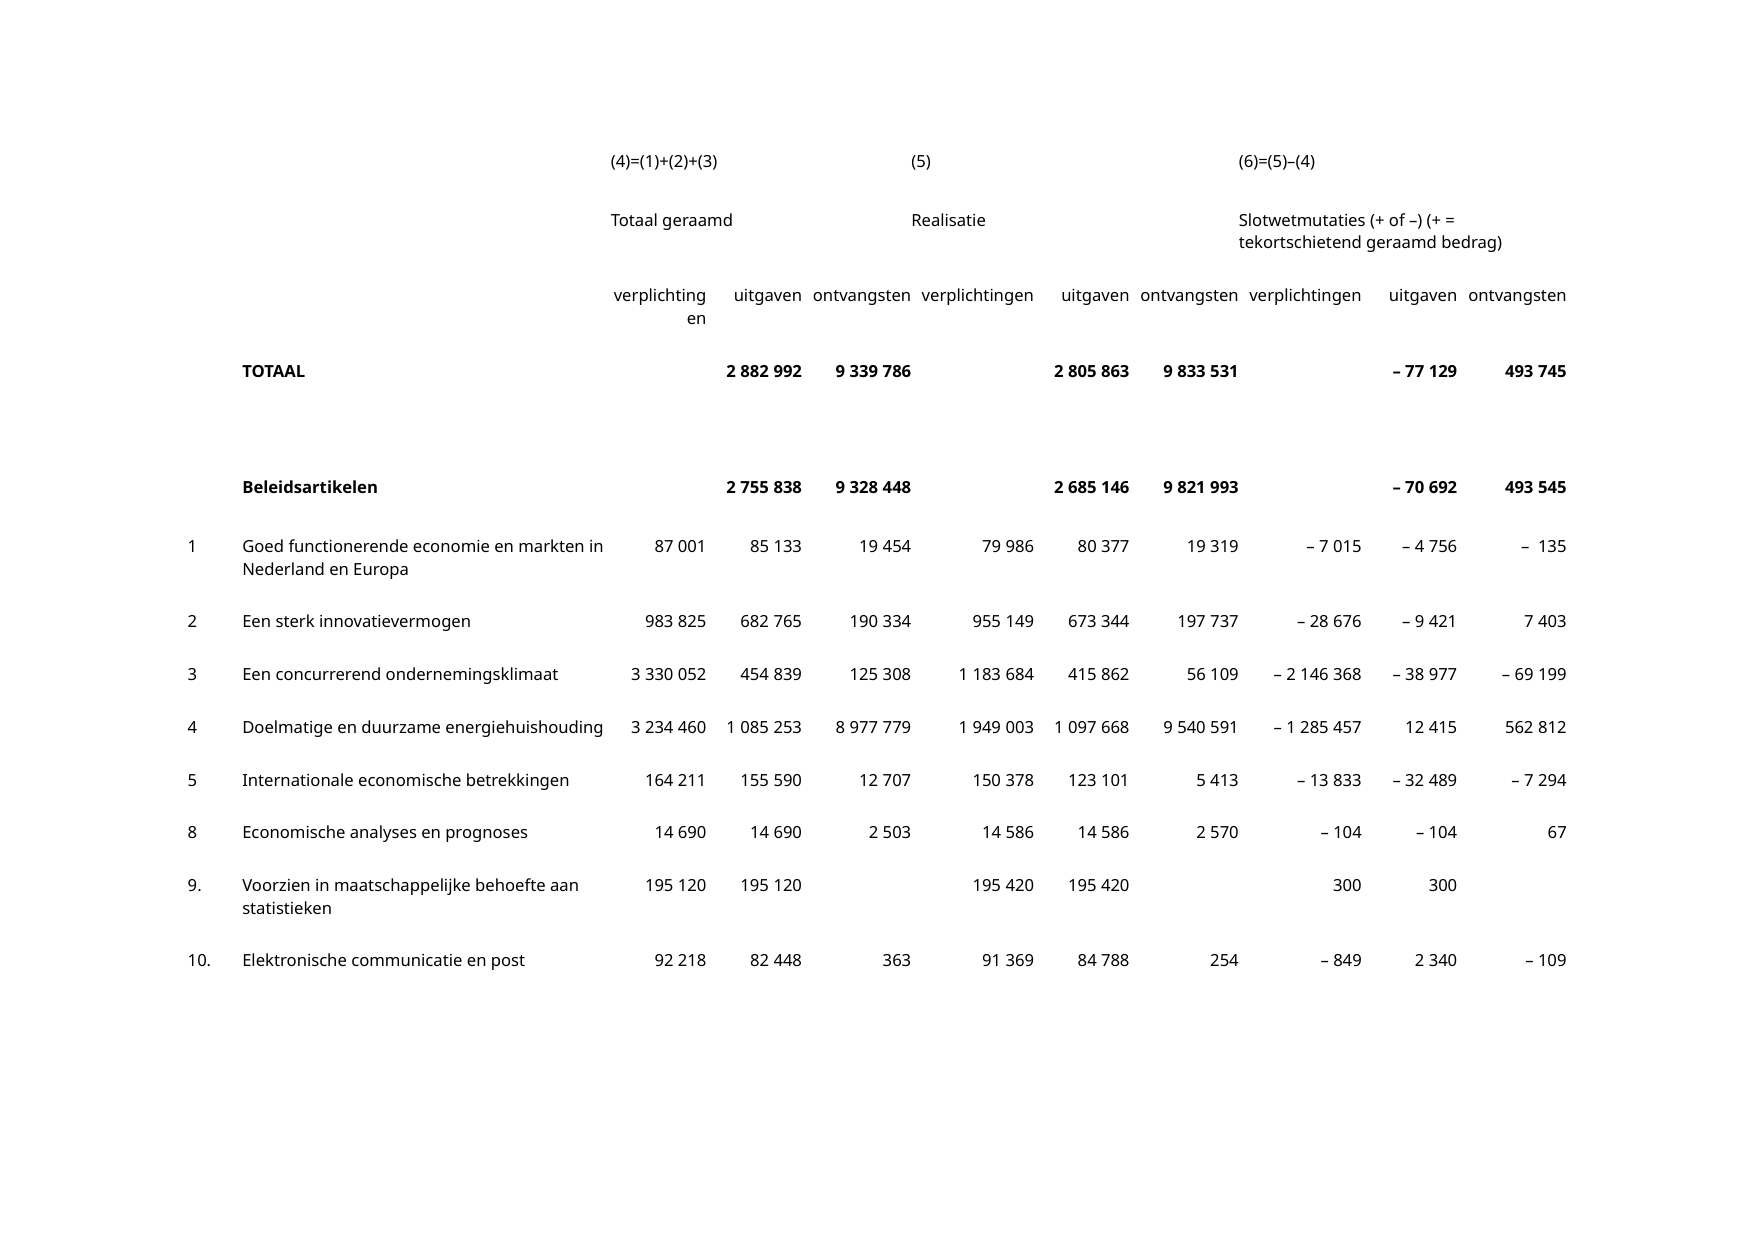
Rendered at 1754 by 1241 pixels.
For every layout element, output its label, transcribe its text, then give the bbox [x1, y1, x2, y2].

table_cell [706, 1002, 802, 1060]
table_cell [802, 418, 911, 476]
table_cell – 135 [1457, 535, 1566, 610]
table_cell 2 570 [1129, 821, 1238, 873]
table_cell [1457, 874, 1566, 949]
table_cell 197 737 [1129, 610, 1238, 663]
table_cell [1034, 1002, 1129, 1060]
table_cell Totaal geraamd [611, 209, 911, 284]
table_cell [802, 874, 911, 949]
table_cell 2 340 [1361, 949, 1457, 1002]
table_cell 9 328 448 [802, 476, 911, 534]
table_cell [1129, 874, 1238, 949]
table_cell – 849 [1239, 949, 1361, 1002]
table_cell Elektronische communicatie en post [242, 949, 611, 1002]
table_cell [242, 284, 611, 359]
table_cell 14 586 [1034, 821, 1129, 873]
table_cell 562 812 [1457, 715, 1566, 768]
table_cell [1239, 418, 1361, 476]
table_cell 56 109 [1129, 663, 1238, 715]
table_cell 7 403 [1457, 610, 1566, 663]
table_cell – 70 692 [1361, 476, 1457, 534]
table_cell Realisatie [911, 209, 1238, 284]
table_cell – 104 [1361, 821, 1457, 873]
table_cell – 38 977 [1361, 663, 1457, 715]
table_cell – 104 [1239, 821, 1361, 873]
table_cell ontvangsten [1457, 284, 1566, 359]
table_cell 9 540 591 [1129, 715, 1238, 768]
table_cell 79 986 [911, 535, 1034, 610]
table_cell Doelmatige en duurzame energiehuishouding [242, 715, 611, 768]
table_cell [188, 359, 242, 418]
table_cell 2 [188, 610, 242, 663]
table_cell [1457, 418, 1566, 476]
table_cell 983 825 [611, 610, 706, 663]
table_cell [188, 476, 242, 534]
table_header [188, 150, 242, 208]
table_cell 4 [188, 715, 242, 768]
table_cell – 4 756 [1361, 535, 1457, 610]
table_cell 155 590 [706, 768, 802, 821]
table_header (5) [911, 150, 1238, 208]
table_cell [1129, 418, 1238, 476]
table_cell – 7 015 [1239, 535, 1361, 610]
table_cell 415 862 [1034, 663, 1129, 715]
table_cell Een sterk innovatievermogen [242, 610, 611, 663]
table_cell [188, 209, 242, 284]
table_cell 3 234 460 [611, 715, 706, 768]
table_cell Een concurrerend ondernemingsklimaat [242, 663, 611, 715]
table_cell 2 805 863 [1034, 359, 1129, 418]
table_cell verplichtingen [611, 284, 706, 359]
table_cell 14 586 [911, 821, 1034, 873]
table_cell [242, 1002, 611, 1060]
table_cell ontvangsten [802, 284, 911, 359]
table_cell [911, 359, 1034, 418]
table_cell 5 413 [1129, 768, 1238, 821]
table_cell verplichtingen [1239, 284, 1361, 359]
table_cell [911, 476, 1034, 534]
table_cell 82 448 [706, 949, 802, 1002]
table_cell 254 [1129, 949, 1238, 1002]
table_cell 2 882 992 [706, 359, 802, 418]
table_cell 190 334 [802, 610, 911, 663]
table_header (4)=(1)+(2)+(3) [611, 150, 911, 208]
table_cell – 109 [1457, 949, 1566, 1002]
table_cell 5 [188, 768, 242, 821]
table_cell 195 120 [611, 874, 706, 949]
table_cell Goed functionerende economie en markten in Nederland en Europa [242, 535, 611, 610]
table_cell 454 839 [706, 663, 802, 715]
table_cell [242, 209, 611, 284]
table_cell 14 690 [611, 821, 706, 873]
table_cell [611, 476, 706, 534]
table_cell 1 097 668 [1034, 715, 1129, 768]
table_cell 363 [802, 949, 911, 1002]
table_cell 300 [1239, 874, 1361, 949]
table_cell 164 211 [611, 768, 706, 821]
table_cell 300 [1361, 874, 1457, 949]
table_cell 493 545 [1457, 476, 1566, 534]
table_cell [242, 418, 611, 476]
table_cell [1239, 359, 1361, 418]
table_cell 8 977 779 [802, 715, 911, 768]
table_cell 87 001 [611, 535, 706, 610]
table_cell – 32 489 [1361, 768, 1457, 821]
table_cell – 7 294 [1457, 768, 1566, 821]
table_cell [1034, 418, 1129, 476]
table_cell [188, 418, 242, 476]
table_cell [611, 1002, 706, 1060]
table_cell 12 707 [802, 768, 911, 821]
table_cell – 28 676 [1239, 610, 1361, 663]
table_cell [188, 1002, 242, 1060]
table_cell TOTAAL [242, 359, 611, 418]
table_cell 10. [188, 949, 242, 1002]
table_cell 195 120 [706, 874, 802, 949]
table_cell Internationale economische betrekkingen [242, 768, 611, 821]
table_cell 14 690 [706, 821, 802, 873]
table_cell 9 821 993 [1129, 476, 1238, 534]
table_cell [1129, 1002, 1238, 1060]
table_cell 1 183 684 [911, 663, 1034, 715]
table_header [242, 150, 611, 208]
table_cell 3 330 052 [611, 663, 706, 715]
table_cell verplichtingen [911, 284, 1034, 359]
table_cell Beleidsartikelen [242, 476, 611, 534]
table_cell 2 755 838 [706, 476, 802, 534]
table_cell 84 788 [1034, 949, 1129, 1002]
table_cell [706, 418, 802, 476]
table_cell – 1 285 457 [1239, 715, 1361, 768]
table_cell uitgaven [1361, 284, 1457, 359]
table_cell 92 218 [611, 949, 706, 1002]
table_cell 195 420 [911, 874, 1034, 949]
table_cell 67 [1457, 821, 1566, 873]
table_cell 9 339 786 [802, 359, 911, 418]
table_cell [911, 418, 1034, 476]
table_cell 9 833 531 [1129, 359, 1238, 418]
table_cell 1 [188, 535, 242, 610]
table_cell 19 454 [802, 535, 911, 610]
table_cell 12 415 [1361, 715, 1457, 768]
table_cell 91 369 [911, 949, 1034, 1002]
table_cell 1 085 253 [706, 715, 802, 768]
table_cell – 69 199 [1457, 663, 1566, 715]
table_cell 673 344 [1034, 610, 1129, 663]
table_cell 19 319 [1129, 535, 1238, 610]
table_cell Economische analyses en prognoses [242, 821, 611, 873]
table_cell [1361, 1002, 1457, 1060]
table_cell [611, 418, 706, 476]
table_cell – 2 146 368 [1239, 663, 1361, 715]
table_cell 9. [188, 874, 242, 949]
table_cell 150 378 [911, 768, 1034, 821]
table_cell [1239, 1002, 1361, 1060]
table_cell [611, 359, 706, 418]
table_cell [1361, 418, 1457, 476]
table_cell 8 [188, 821, 242, 873]
table_header (6)=(5)–(4) [1239, 150, 1566, 208]
table_cell 682 765 [706, 610, 802, 663]
table_cell – 77 129 [1361, 359, 1457, 418]
table_cell 2 685 146 [1034, 476, 1129, 534]
table_cell – 9 421 [1361, 610, 1457, 663]
table_cell 80 377 [1034, 535, 1129, 610]
table_cell 3 [188, 663, 242, 715]
table_cell – 13 833 [1239, 768, 1361, 821]
table_cell 195 420 [1034, 874, 1129, 949]
table_cell ontvangsten [1129, 284, 1238, 359]
table_cell [1457, 1002, 1566, 1060]
table_cell [911, 1002, 1034, 1060]
table_cell Slotwetmutaties (+ of –) (+ = tekortschietend geraamd bedrag) [1239, 209, 1566, 284]
table_cell 955 149 [911, 610, 1034, 663]
table_cell 125 308 [802, 663, 911, 715]
table_cell [1239, 476, 1361, 534]
table_cell 2 503 [802, 821, 911, 873]
table_cell 123 101 [1034, 768, 1129, 821]
table_cell 1 949 003 [911, 715, 1034, 768]
table_cell [802, 1002, 911, 1060]
table_cell uitgaven [706, 284, 802, 359]
table_cell uitgaven [1034, 284, 1129, 359]
table_cell Voorzien in maatschappelijke behoefte aan statistieken [242, 874, 611, 949]
table_cell 85 133 [706, 535, 802, 610]
table_cell 493 745 [1457, 359, 1566, 418]
table_cell [188, 284, 242, 359]
